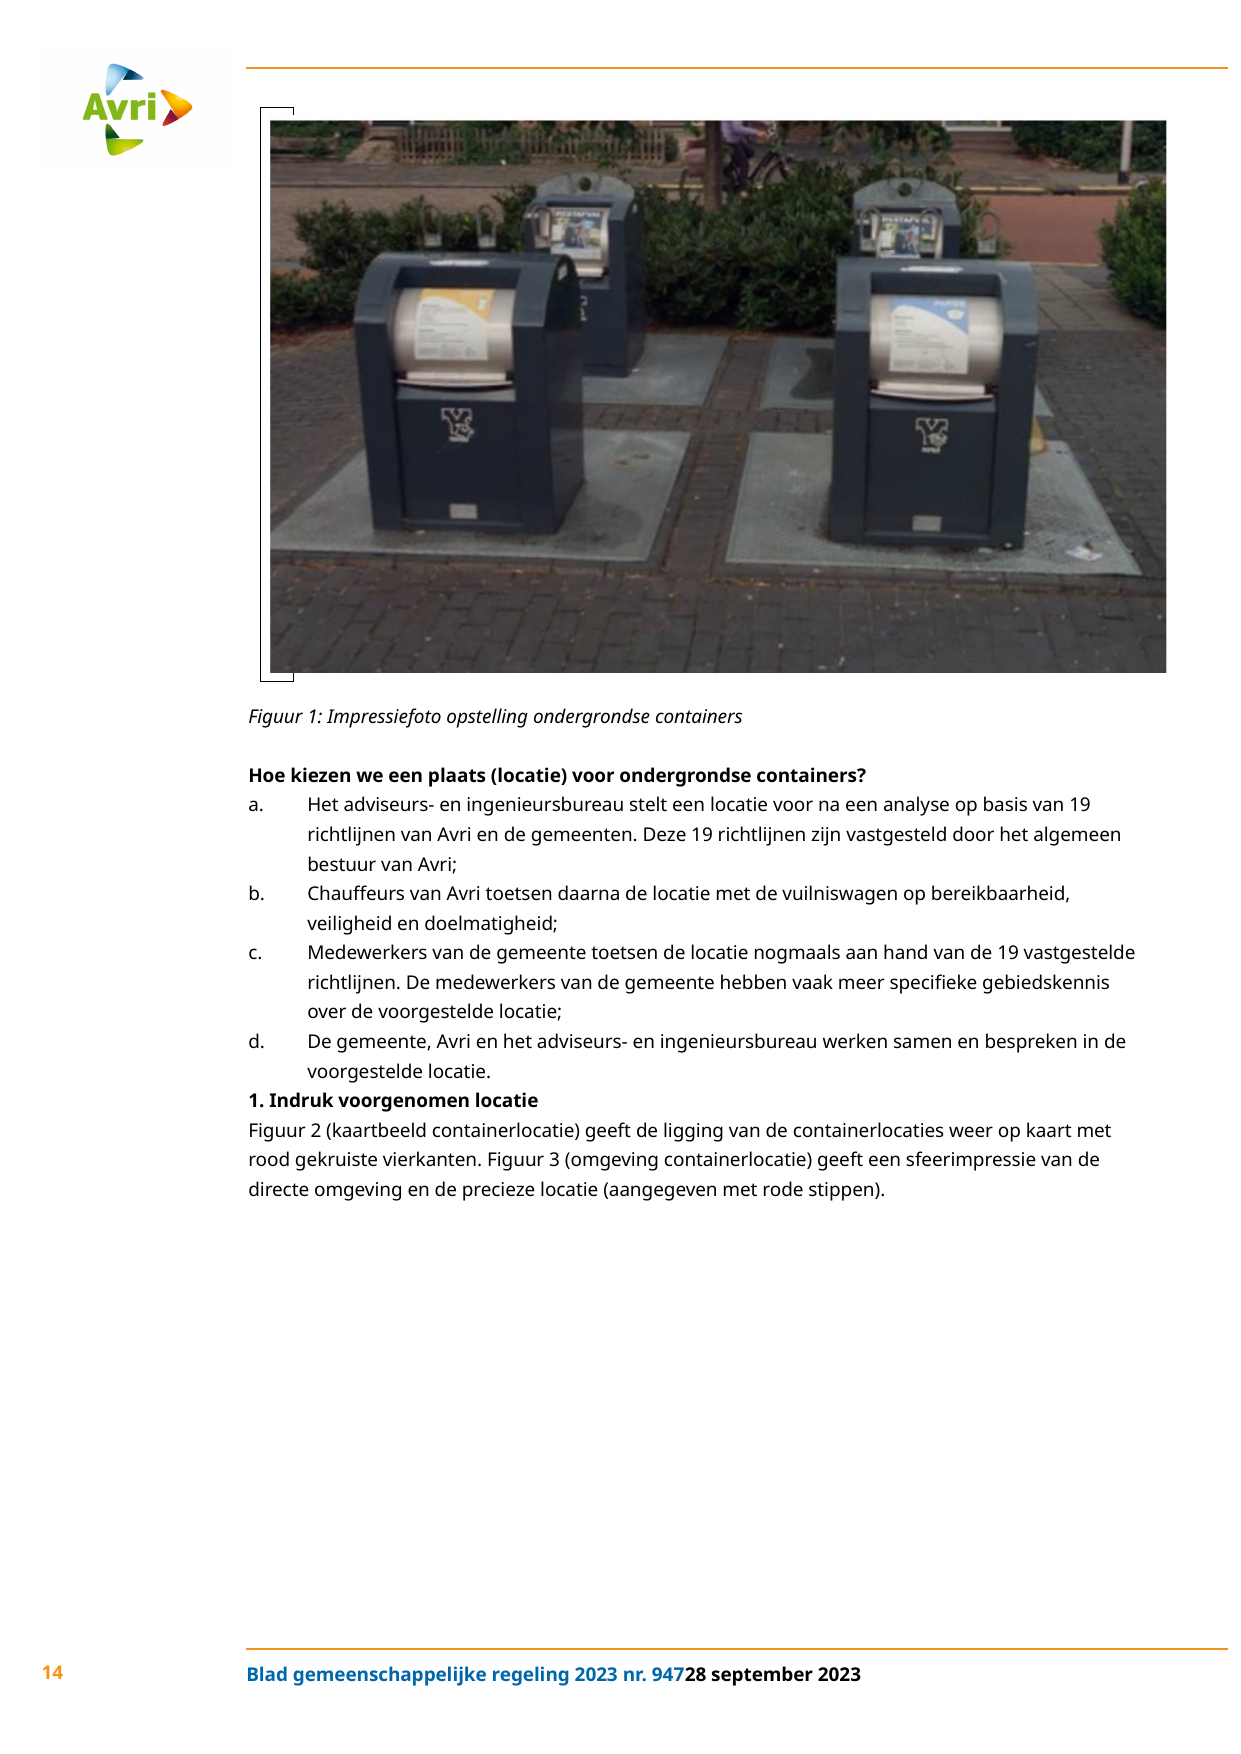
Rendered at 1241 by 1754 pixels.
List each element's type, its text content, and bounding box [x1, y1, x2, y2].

picture [268, 115, 1173, 673]
text 1. Indruk voorgenomen locatie [248, 1087, 1152, 1113]
list Medewerkers van de gemeente toetsen de locatie nogmaals aan hand van de 19 vastgestelde richtlijnen. De medewerkers van de gemeente hebben vaak meer specifieke gebiedskennis over de voorgestelde locatie; [248, 939, 1152, 1024]
list Het adviseurs- en ingenieursbureau stelt een locatie voor na een analyse op basis van 19 richtlijnen van Avri en de gemeenten. Deze 19 richtlijnen zijn vastgesteld door het algemeen bestuur van Avri; [248, 792, 1152, 876]
text Figuur 2 (kaartbeeld containerlocatie) geeft de ligging van de containerlocaties weer op kaart met rood gekruiste vierkanten. Figuur 3 (omgeving containerlocatie) geeft een sfeerimpressie van de directe omgeving en de precieze locatie (aangegeven met rode stippen). [248, 1117, 1152, 1202]
text Figuur 1: Impressiefoto opstelling ondergrondse containers [248, 703, 1152, 728]
picture [41, 47, 231, 172]
list Chauffeurs van Avri toetsen daarna de locatie met de vuilniswagen op bereikbaarheid, veiligheid en doelmatigheid; [248, 880, 1152, 936]
text Hoe kiezen we een plaats (locatie) voor ondergrondse containers? [248, 762, 1152, 788]
list De gemeente, Avri en het adviseurs- en ingenieursbureau werken samen en bespreken in de voorgestelde locatie. [248, 1028, 1152, 1083]
